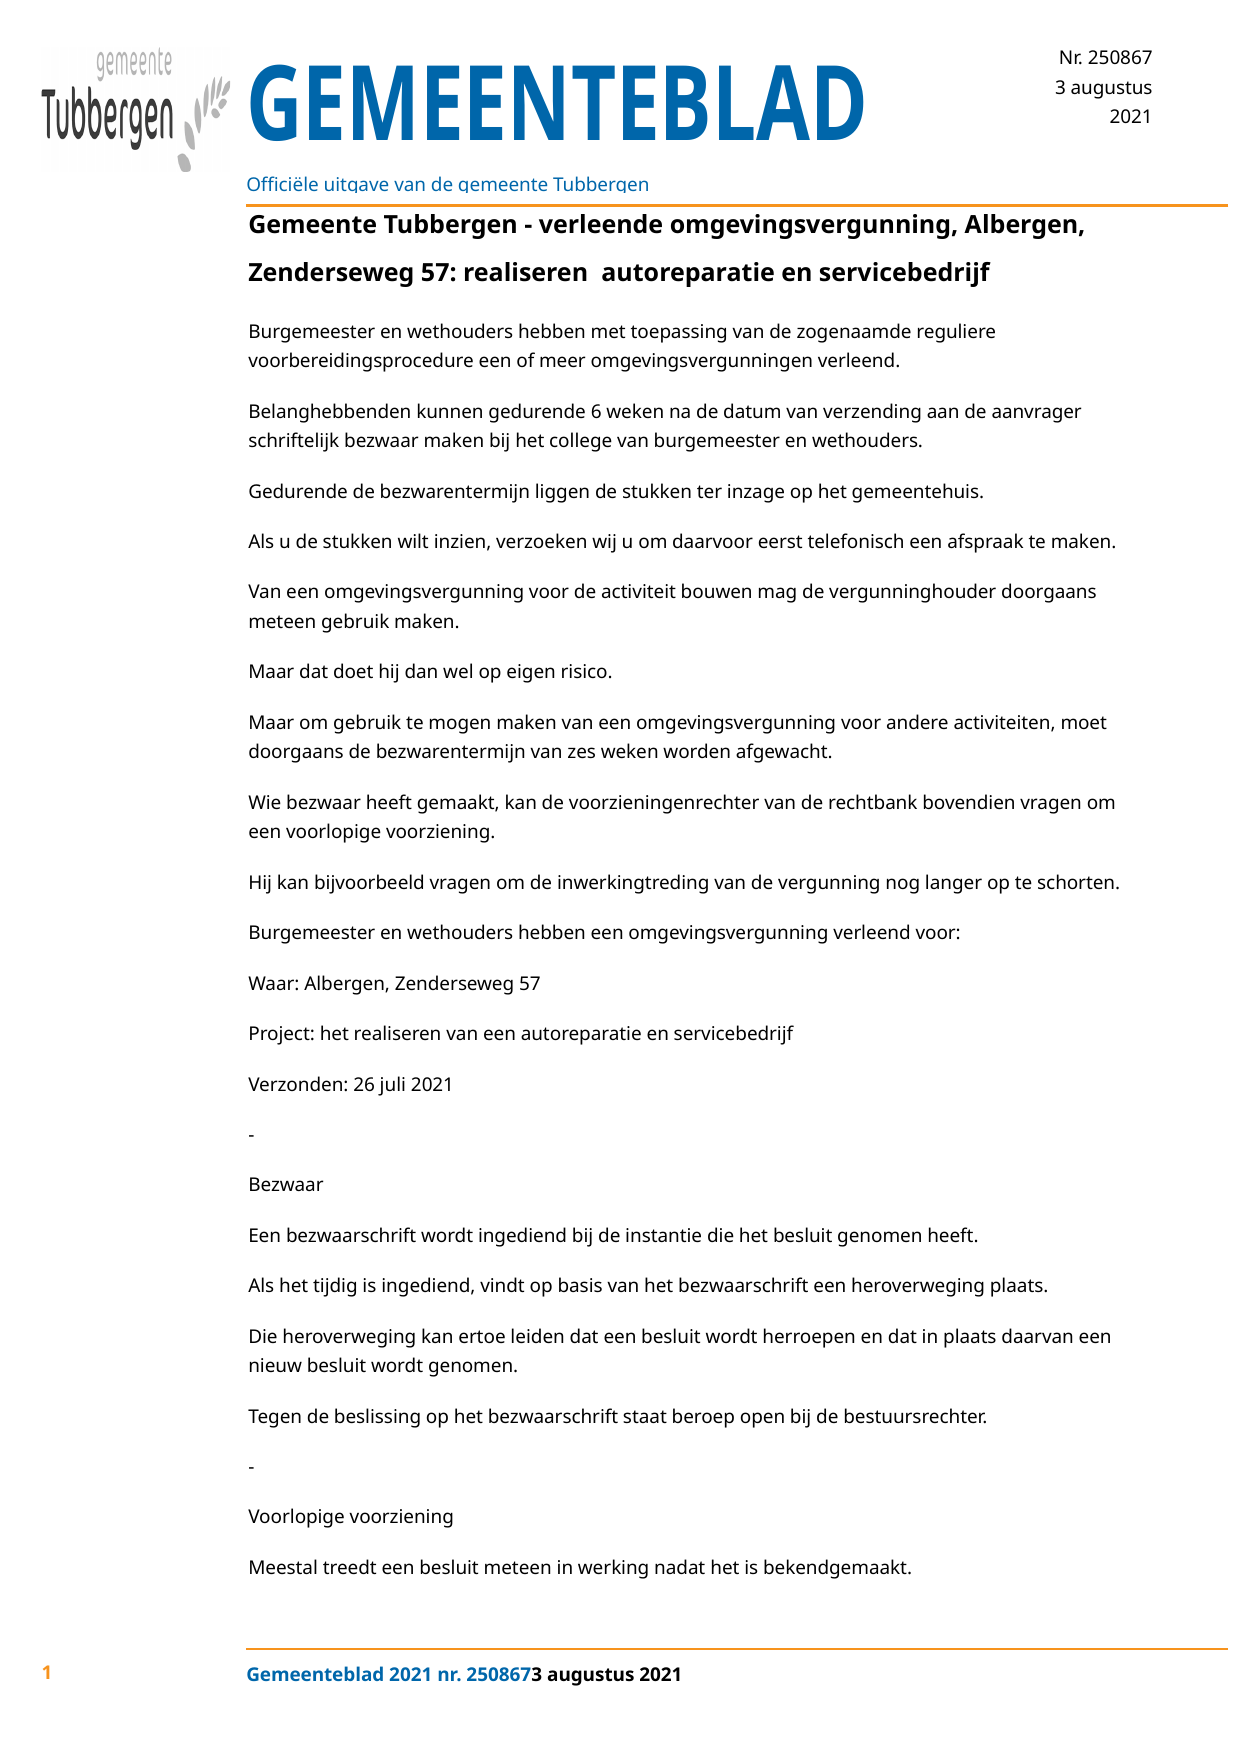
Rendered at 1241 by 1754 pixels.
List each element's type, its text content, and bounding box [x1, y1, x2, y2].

picture [41, 47, 231, 172]
text Verzonden: 26 juli 2021 [248, 1071, 1152, 1097]
text Tegen de beslissing op het bezwaarschrift staat beroep open bij de bestuursrechter. [248, 1403, 1152, 1429]
text Project: het realiseren van een autoreparatie en servicebedrijf [248, 1020, 1152, 1046]
text Waar: Albergen, Zenderseweg 57 [248, 970, 1152, 996]
text Een bezwaarschrift wordt ingediend bij de instantie die het besluit genomen heeft. [248, 1222, 1152, 1248]
text Gedurende de bezwarentermijn liggen de stukken ter inzage op het gemeentehuis. [248, 478, 1152, 504]
text Voorlopige voorziening [248, 1504, 1152, 1529]
text Maar dat doet hij dan wel op eigen risico. [248, 659, 1152, 684]
text Hij kan bijvoorbeeld vragen om de inwerkingtreding van de vergunning nog langer op te schorten. [248, 869, 1152, 895]
text Van een omgevingsvergunning voor de activiteit bouwen mag de vergunninghouder doorgaans meteen gebruik maken. [248, 579, 1152, 634]
text - [248, 1453, 1152, 1479]
text - [248, 1121, 1152, 1147]
text Die heroverweging kan ertoe leiden dat een besluit wordt herroepen en dat in plaats daarvan een nieuw besluit wordt genomen. [248, 1323, 1152, 1378]
text Gemeente Tubbergen - verleende omgevingsvergunning, Albergen, Zenderseweg 57: realiseren autoreparatie en servicebedrijf [248, 207, 1152, 288]
text Maar om gebruik te mogen maken van een omgevingsvergunning voor andere activiteiten, moet doorgaans de bezwarentermijn van zes weken worden afgewacht. [248, 709, 1152, 764]
text Meestal treedt een besluit meteen in werking nadat het is bekendgemaakt. [248, 1554, 1152, 1580]
text Als u de stukken wilt inzien, verzoeken wij u om daarvoor eerst telefonisch een afspraak te maken. [248, 528, 1152, 554]
text Burgemeester en wethouders hebben met toepassing van de zogenaamde reguliere voorbereidingsprocedure een of meer omgevingsvergunningen verleend. [248, 318, 1152, 373]
text Bezwaar [248, 1172, 1152, 1197]
text Burgemeester en wethouders hebben een omgevingsvergunning verleend voor: [248, 919, 1152, 945]
text Belanghebbenden kunnen gedurende 6 weken na de datum van verzending aan de aanvrager schriftelijk bezwaar maken bij het college van burgemeester en wethouders. [248, 398, 1152, 453]
text Wie bezwaar heeft gemaakt, kan de voorzieningenrechter van de rechtbank bovendien vragen om een voorlopige voorziening. [248, 789, 1152, 844]
text Als het tijdig is ingediend, vindt op basis van het bezwaarschrift een heroverweging plaats. [248, 1272, 1152, 1298]
